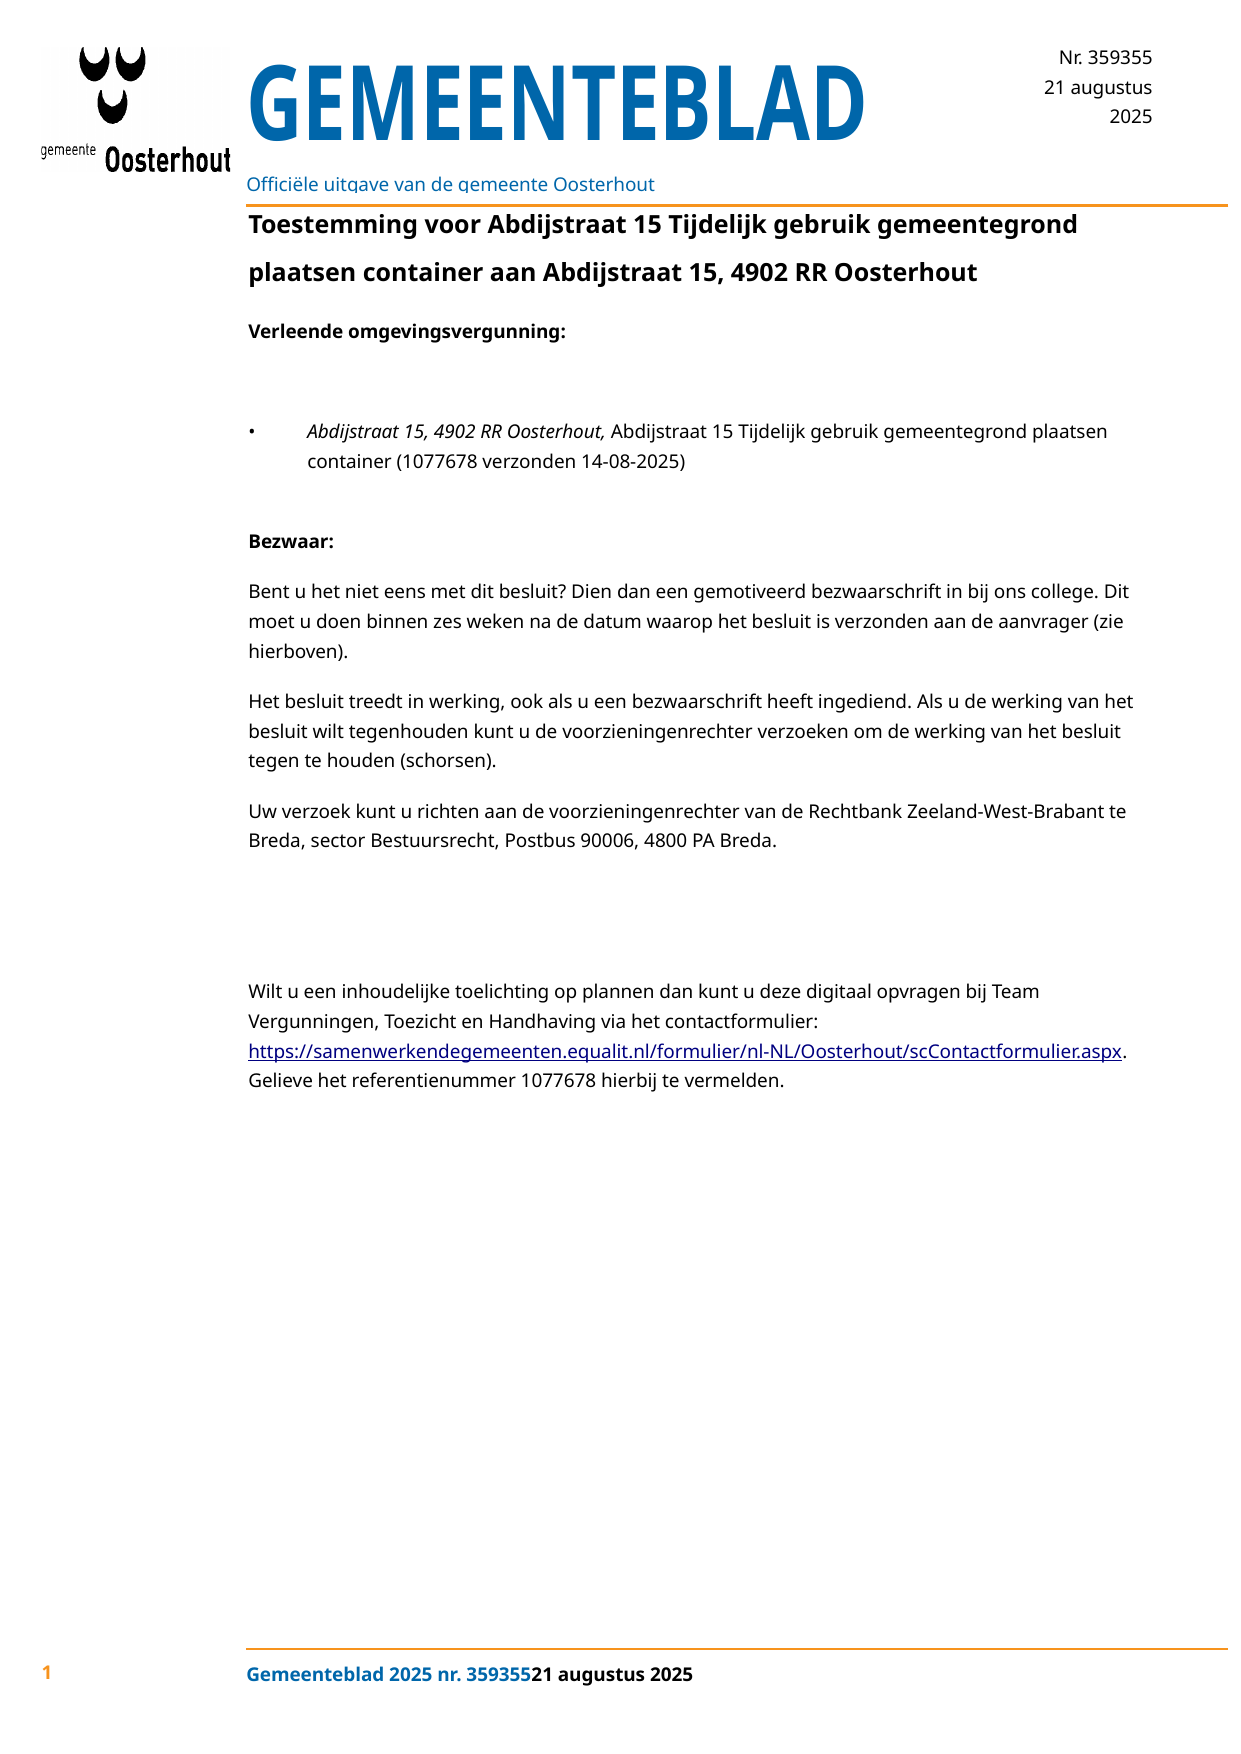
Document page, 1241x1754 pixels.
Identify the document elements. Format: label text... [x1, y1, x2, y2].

text Wilt u een inhoudelijke toelichting op plannen dan kunt u deze digitaal opvragen bij Team Vergunningen, Toezicht en Handhaving via het contactformulier: https://samenwerkendegemeenten.equalit.nl/formulier/nl-NL/Oosterhout/scContactformulier.aspx. Gelieve het referentienummer 1077678 hierbij te vermelden. [248, 979, 1152, 1093]
text Verleende omgevingsvergunning: [248, 318, 1152, 344]
picture [41, 47, 231, 172]
text Bezwaar: [248, 528, 1152, 554]
list Abdijstraat 15, 4902 RR Oosterhout, Abdijstraat 15 Tijdelijk gebruik gemeentegrond plaatsen container (1077678 verzonden 14-08-2025) [248, 419, 1152, 474]
text Bent u het niet eens met dit besluit? Dien dan een gemotiveerd bezwaarschrift in bij ons college. Dit moet u doen binnen zes weken na de datum waarop het besluit is verzonden aan de aanvrager (zie hierboven). [248, 579, 1152, 664]
text Uw verzoek kunt u richten aan de voorzieningenrechter van de Rechtbank Zeeland-West-Brabant te Breda, sector Bestuursrecht, Postbus 90006, 4800 PA Breda. [248, 798, 1152, 853]
text Toestemming voor Abdijstraat 15 Tijdelijk gebruik gemeentegrond plaatsen container aan Abdijstraat 15, 4902 RR Oosterhout [248, 207, 1152, 288]
text Het besluit treedt in werking, ook als u een bezwaarschrift heeft ingediend. Als u de werking van het besluit wilt tegenhouden kunt u de voorzieningenrechter verzoeken om de werking van het besluit tegen te houden (schorsen). [248, 688, 1152, 773]
